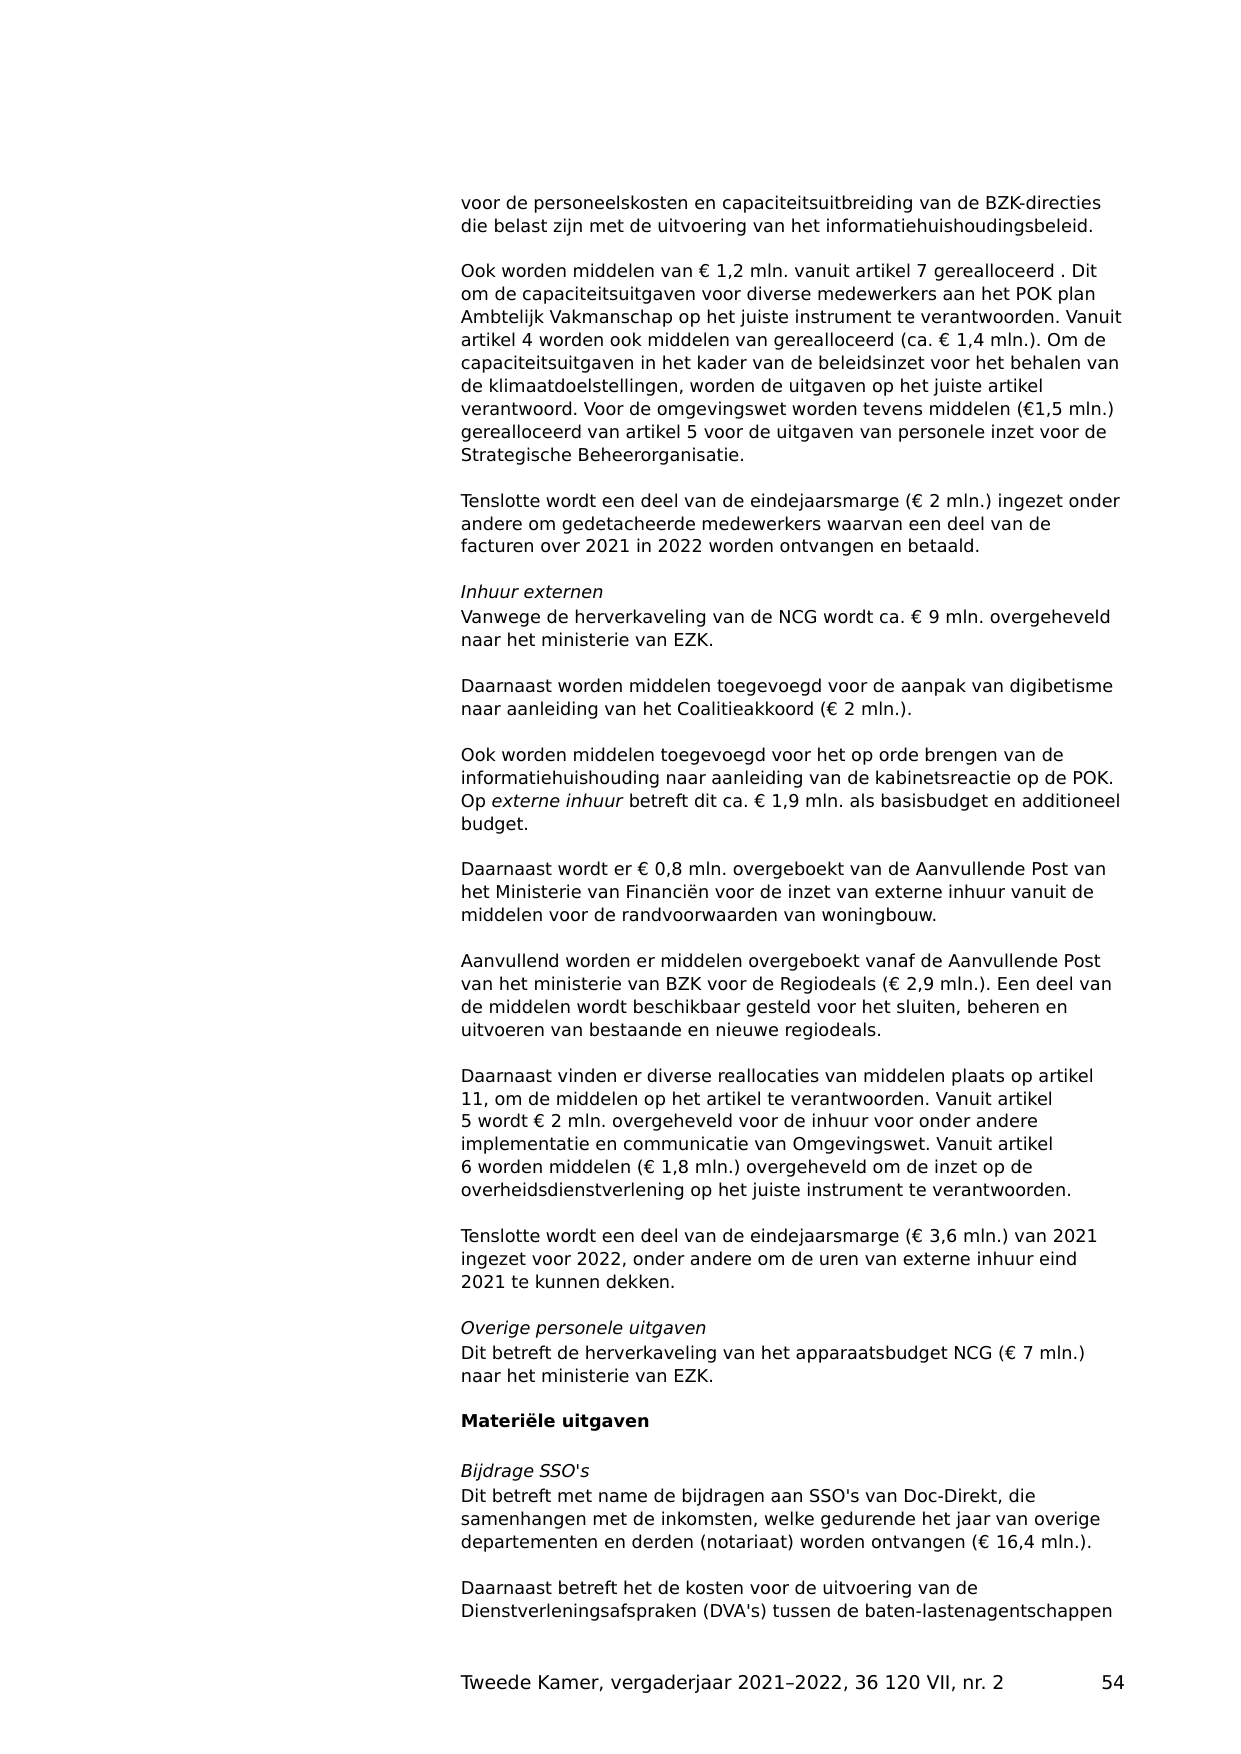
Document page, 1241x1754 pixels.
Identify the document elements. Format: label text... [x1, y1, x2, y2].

text Dit betreft met name de bijdragen aan SSO's van Doc-Direkt, die samenhangen met de inkomsten, welke gedurende het jaar van overige departementen en derden (notariaat) worden ontvangen (€ 16,4 mln.). [461, 1484, 1125, 1553]
text Tenslotte wordt een deel van de eindejaarsmarge (€ 3,6 mln.) van 2021 ingezet voor 2022, onder andere om de uren van externe inhuur eind 2021 te kunnen dekken. [461, 1224, 1125, 1293]
text Overige personele uitgaven [461, 1316, 1125, 1339]
text voor de personeelskosten en capaciteitsuitbreiding van de BZK-directies die belast zijn met de uitvoering van het informatiehuishoudingsbeleid. [461, 191, 1125, 237]
text Ook worden middelen toegevoegd voor het op orde brengen van de informatiehuishouding naar aanleiding van de kabinetsreactie op de POK. Op externe inhuur betreft dit ca. € 1,9 mln. als basisbudget en additioneel budget. [461, 743, 1125, 834]
text Vanwege de herverkaveling van de NCG wordt ca. € 9 mln. overgeheveld naar het ministerie van EZK. [461, 605, 1125, 651]
text Inhuur externen [461, 580, 1125, 603]
text Ook worden middelen van € 1,2 mln. vanuit artikel 7 gerealloceerd . Dit om de capaciteitsuitgaven voor diverse medewerkers aan het POK plan Ambtelijk Vakmanschap op het juiste instrument te verantwoorden. Vanuit artikel 4 worden ook middelen van gerealloceerd (ca. € 1,4 mln.). Om de capaciteitsuitgaven in het kader van de beleidsinzet voor het behalen van de klimaatdoelstellingen, worden de uitgaven op het juiste artikel verantwoord. Voor de omgevingswet worden tevens middelen (€1,5 mln.) gerealloceerd van artikel 5 voor de uitgaven van personele inzet voor de Strategische Beheerorganisatie. [461, 259, 1125, 466]
text Daarnaast worden middelen toegevoegd voor de aanpak van digibetisme naar aanleiding van het Coalitieakkoord (€ 2 mln.). [461, 674, 1125, 720]
text Tenslotte wordt een deel van de eindejaarsmarge (€ 2 mln.) ingezet onder andere om gedetacheerde medewerkers waarvan een deel van de facturen over 2021 in 2022 worden ontvangen en betaald. [461, 489, 1125, 557]
text Bijdrage SSO's [461, 1459, 1125, 1482]
text Daarnaast wordt er € 0,8 mln. overgeboekt van de Aanvullende Post van het Ministerie van Financiën voor de inzet van externe inhuur vanuit de middelen voor de randvoorwaarden van woningbouw. [461, 857, 1125, 926]
text Daarnaast betreft het de kosten voor de uitvoering van de Dienstverleningsafspraken (DVA's) tussen de baten-lastenagentschappen [461, 1576, 1125, 1622]
text Daarnaast vinden er diverse reallocaties van middelen plaats op artikel 11, om de middelen op het artikel te verantwoorden. Vanuit artikel 5 wordt € 2 mln. overgeheveld voor de inhuur voor onder andere implementatie en communicatie van Omgevingswet. Vanuit artikel 6 worden middelen (€ 1,8 mln.) overgeheveld om de inzet op de overheidsdienstverlening op het juiste instrument te verantwoorden. [461, 1064, 1125, 1201]
text Materiële uitgaven [461, 1409, 1125, 1432]
text Dit betreft de herverkaveling van het apparaatsbudget NCG (€ 7 mln.) naar het ministerie van EZK. [461, 1341, 1125, 1387]
text Aanvullend worden er middelen overgeboekt vanaf de Aanvullende Post van het ministerie van BZK voor de Regiodeals (€ 2,9 mln.). Een deel van de middelen wordt beschikbaar gesteld voor het sluiten, beheren en uitvoeren van bestaande en nieuwe regiodeals. [461, 949, 1125, 1041]
